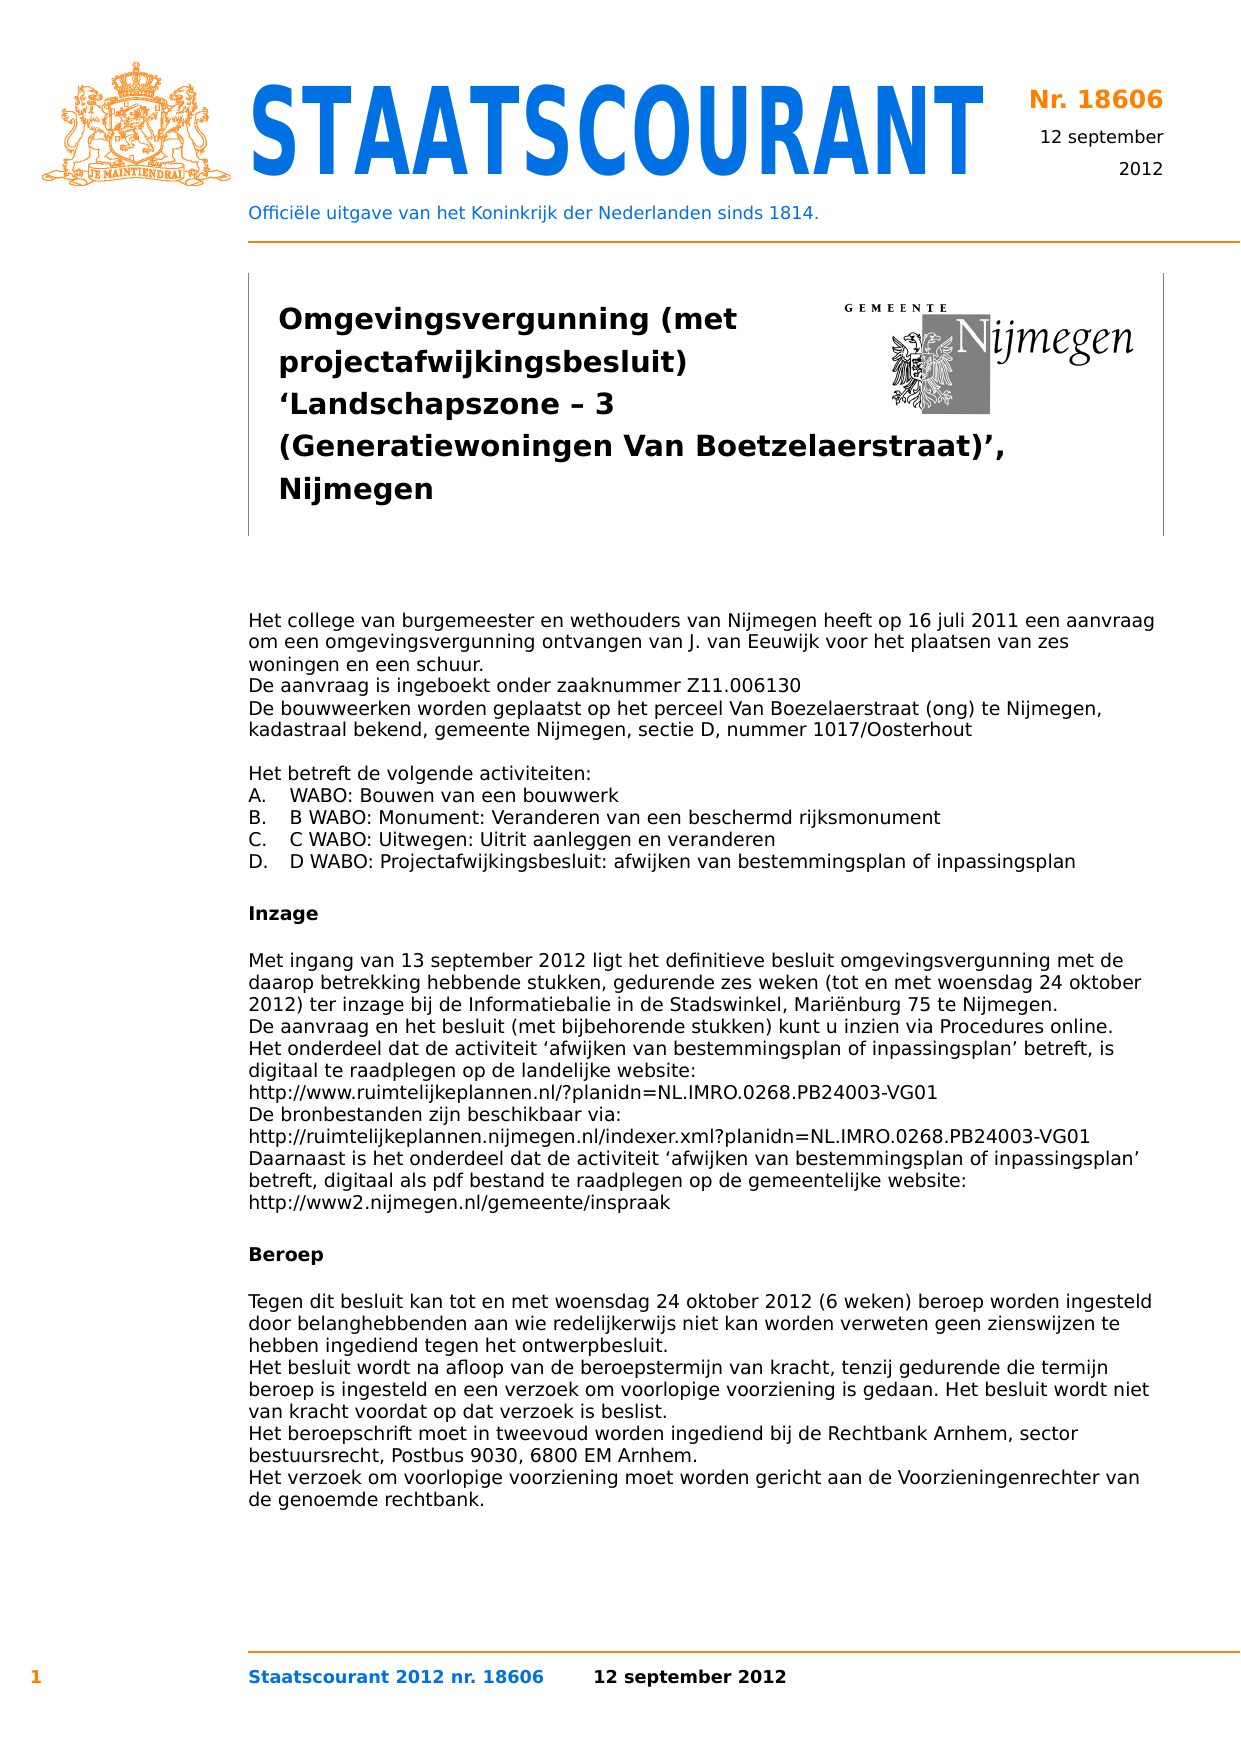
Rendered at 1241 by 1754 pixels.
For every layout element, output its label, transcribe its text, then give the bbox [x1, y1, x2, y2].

text Met ingang van 13 september 2012 ligt het definitieve besluit omgevingsvergunning met de daarop betrekking hebbende stukken, gedurende zes weken (tot en met woensdag 24 oktober 2012) ter inzage bij de Informatiebalie in de Stadswinkel, Mariënburg 75 te Nijmegen. [248, 950, 1163, 1016]
table_header Nr. 18606 [998, 62, 1240, 121]
picture [844, 302, 1134, 415]
picture [41, 62, 231, 186]
table_cell Officiële uitgave van het Koninkrijk der Nederlanden sinds 1814. [248, 203, 1240, 241]
text De aanvraag en het besluit (met bijbehorende stukken) kunt u inzien via Procedures online. [248, 1016, 1163, 1038]
text B. B WABO: Monument: Veranderen van een beschermd rijksmonument [248, 807, 1163, 829]
text De aanvraag is ingeboekt onder zaaknummer Z11.006130 [248, 675, 1163, 697]
text De bouwweerken worden geplaatst op het perceel Van Boezelaerstraat (ong) te Nijmegen, kadastraal bekend, gemeente Nijmegen, sectie D, nummer 1017/Oosterhout [248, 697, 1163, 741]
text Het college van burgemeester en wethouders van Nijmegen heeft op 16 juli 2011 een aanvraag om een omgevingsvergunning ontvangen van J. van Eeuwijk voor het plaatsen van zes woningen en een schuur. [248, 609, 1163, 675]
text Het verzoek om voorlopige voorziening moet worden gericht aan de Voorzieningenrechter van de genoemde rechtbank. [248, 1467, 1163, 1511]
text Het onderdeel dat de activiteit ‘afwijken van bestemmingsplan of inpassingsplan’ betreft, is digitaal te raadplegen op de landelijke website: [248, 1038, 1163, 1082]
text C. C WABO: Uitwegen: Uitrit aanleggen en veranderen [248, 829, 1163, 851]
subtitle Inzage [248, 903, 1163, 925]
table_cell 12 september [998, 121, 1240, 153]
table_header STAATSCOURANT [248, 62, 998, 203]
subtitle Omgevingsvergunning (met projectafwijkingsbesluit) ‘Landschapszone – 3 (Generatiewoningen Van Boetzelaerstraat)’, Nijmegen [249, 273, 1163, 536]
text De bronbestanden zijn beschikbaar via: [248, 1104, 1163, 1126]
text D. D WABO: Projectafwijkingsbesluit: afwijken van bestemmingsplan of inpassingsplan [248, 851, 1163, 873]
text A. WABO: Bouwen van een bouwwerk [248, 785, 1163, 807]
text Het beroepschrift moet in tweevoud worden ingediend bij de Rechtbank Arnhem, sector bestuursrecht, Postbus 9030, 6800 EM Arnhem. [248, 1423, 1163, 1467]
text Het betreft de volgende activiteiten: [248, 763, 1163, 785]
table_header [25, 62, 248, 241]
text Daarnaast is het onderdeel dat de activiteit ‘afwijken van bestemmingsplan of inpassingsplan’ betreft, digitaal als pdf bestand te raadplegen op de gemeentelijke website: http://www2.nijmegen.nl/gemeente/inspraak [248, 1148, 1163, 1214]
table_cell 2012 [998, 153, 1240, 203]
text http://ruimtelijkeplannen.nijmegen.nl/indexer.xml?planidn=NL.IMRO.0268.PB24003-VG01 [248, 1126, 1163, 1148]
text Het besluit wordt na afloop van de beroepstermijn van kracht, tenzij gedurende die termijn beroep is ingesteld en een verzoek om voorlopige voorziening is gedaan. Het besluit wordt niet van kracht voordat op dat verzoek is beslist. [248, 1357, 1163, 1423]
subtitle Beroep [248, 1244, 1163, 1266]
text Tegen dit besluit kan tot en met woensdag 24 oktober 2012 (6 weken) beroep worden ingesteld door belanghebbenden aan wie redelijkerwijs niet kan worden verweten geen zienswijzen te hebben ingediend tegen het ontwerpbesluit. [248, 1291, 1163, 1357]
text http://www.ruimtelijkeplannen.nl/?planidn=NL.IMRO.0268.PB24003-VG01 [248, 1082, 1163, 1104]
